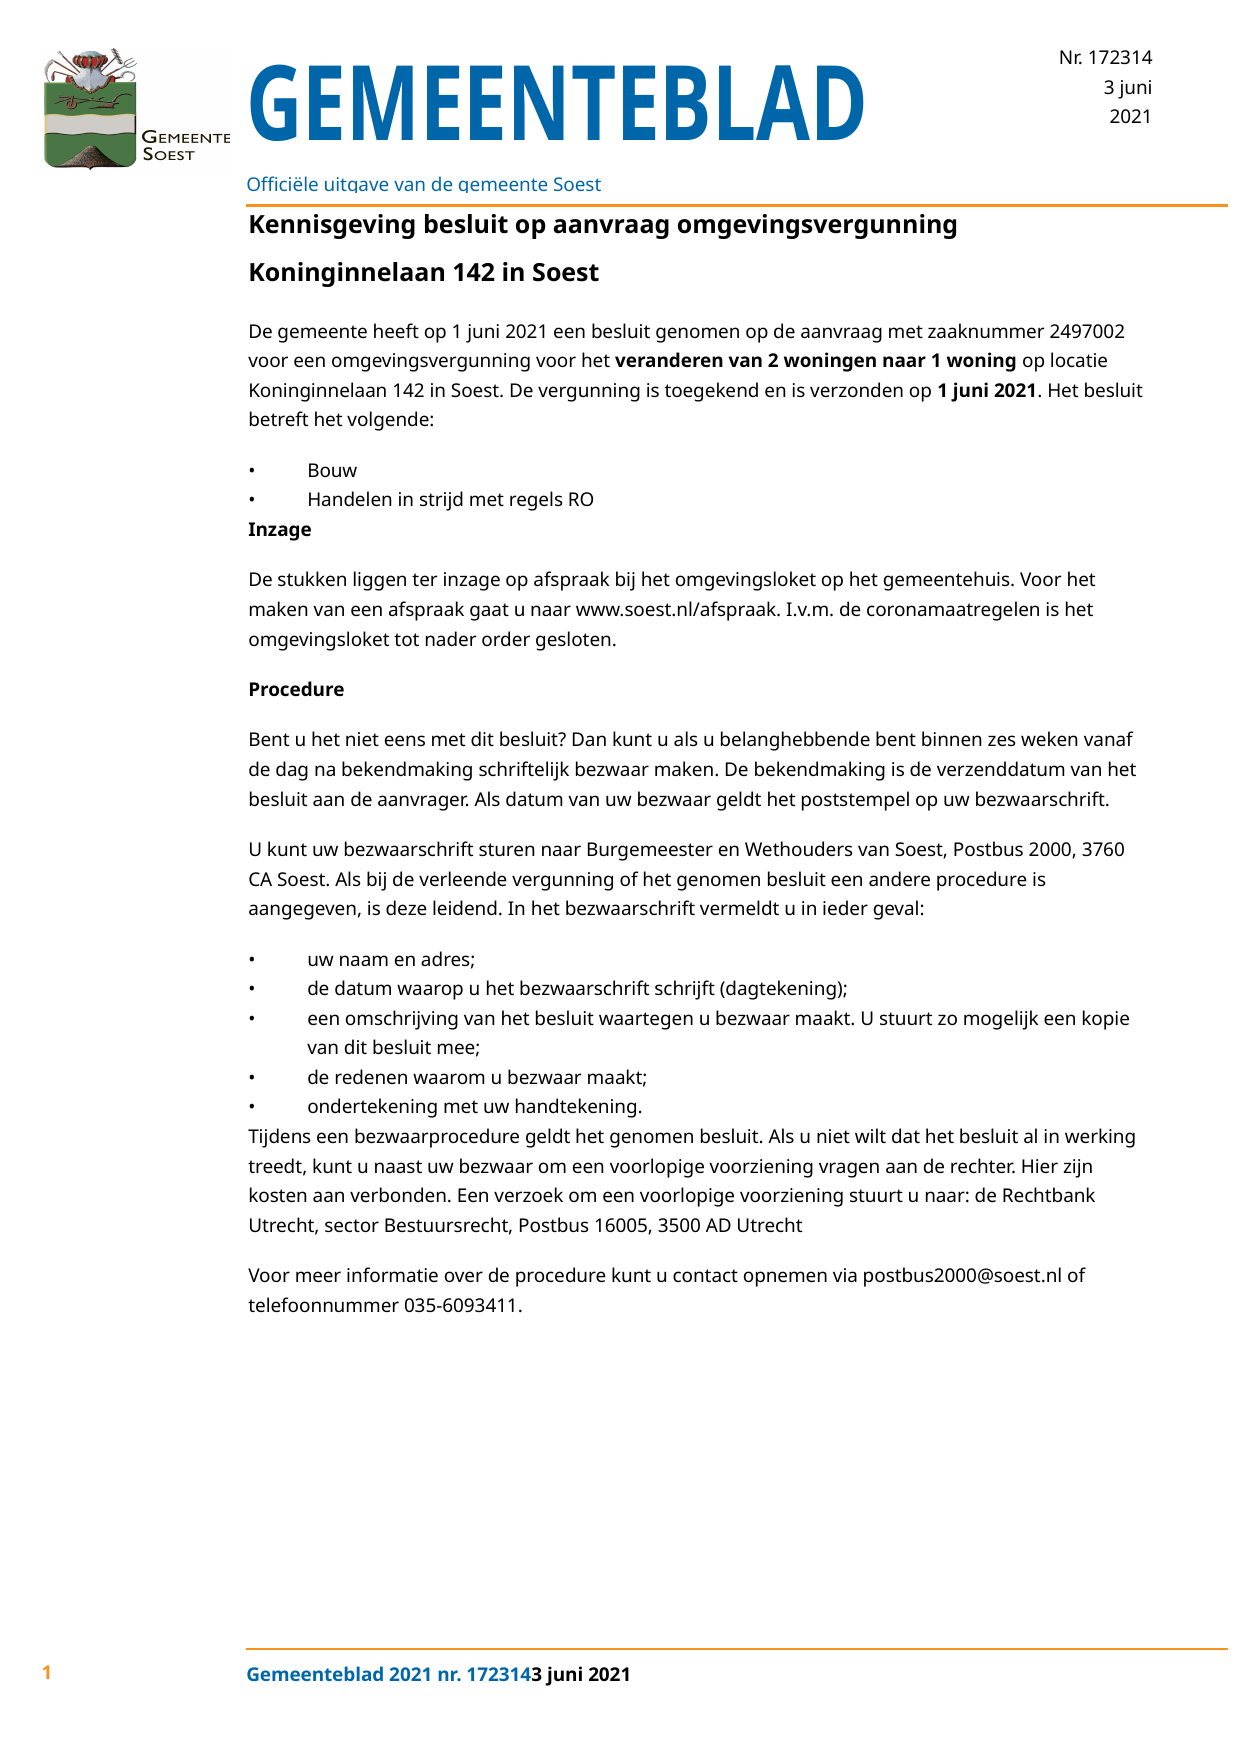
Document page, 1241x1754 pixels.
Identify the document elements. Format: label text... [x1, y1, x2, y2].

list uw naam en adres; [248, 946, 1152, 972]
picture [41, 47, 231, 172]
text Voor meer informatie over de procedure kunt u contact opnemen via postbus2000@soest.nl of telefoonnummer 035-6093411. [248, 1262, 1152, 1318]
list de redenen waarom u bezwaar maakt; [248, 1064, 1152, 1090]
list de datum waarop u het bezwaarschrift schrijft (dagtekening); [248, 975, 1152, 1001]
list Bouw [248, 457, 1152, 483]
text Kennisgeving besluit op aanvraag omgevingsvergunning Koninginnelaan 142 in Soest [248, 207, 1152, 288]
text Bent u het niet eens met dit besluit? Dan kunt u als u belanghebbende bent binnen zes weken vanaf de dag na bekendmaking schriftelijk bezwaar maken. De bekendmaking is de verzenddatum van het besluit aan de aanvrager. Als datum van uw bezwaar geldt het poststempel op uw bezwaarschrift. [248, 727, 1152, 812]
text Procedure [248, 676, 1152, 702]
text De gemeente heeft op 1 juni 2021 een besluit genomen op de aanvraag met zaaknummer 2497002 voor een omgevingsvergunning voor het veranderen van 2 woningen naar 1 woning op locatie Koninginnelaan 142 in Soest. De vergunning is toegekend en is verzonden op 1 juni 2021. Het besluit betreft het volgende: [248, 318, 1152, 432]
list Handelen in strijd met regels RO [248, 487, 1152, 512]
text De stukken liggen ter inzage op afspraak bij het omgevingsloket op het gemeentehuis. Voor het maken van een afspraak gaat u naar www.soest.nl/afspraak. I.v.m. de coronamaatregelen is het omgevingsloket tot nader order gesloten. [248, 567, 1152, 652]
text U kunt uw bezwaarschrift sturen naar Burgemeester en Wethouders van Soest, Postbus 2000, 3760 CA Soest. Als bij de verleende vergunning of het genomen besluit een andere procedure is aangegeven, is deze leidend. In het bezwaarschrift vermeldt u in ieder geval: [248, 836, 1152, 921]
text Tijdens een bezwaarprocedure geldt het genomen besluit. Als u niet wilt dat het besluit al in werking treedt, kunt u naast uw bezwaar om een voorlopige voorziening vragen aan de rechter. Hier zijn kosten aan verbonden. Een verzoek om een voorlopige voorziening stuurt u naar: de Rechtbank Utrecht, sector Bestuursrecht, Postbus 16005, 3500 AD Utrecht [248, 1123, 1152, 1238]
list een omschrijving van het besluit waartegen u bezwaar maakt. U stuurt zo mogelijk een kopie van dit besluit mee; [248, 1005, 1152, 1060]
list ondertekening met uw handtekening. [248, 1094, 1152, 1119]
text Inzage [248, 516, 1152, 542]
